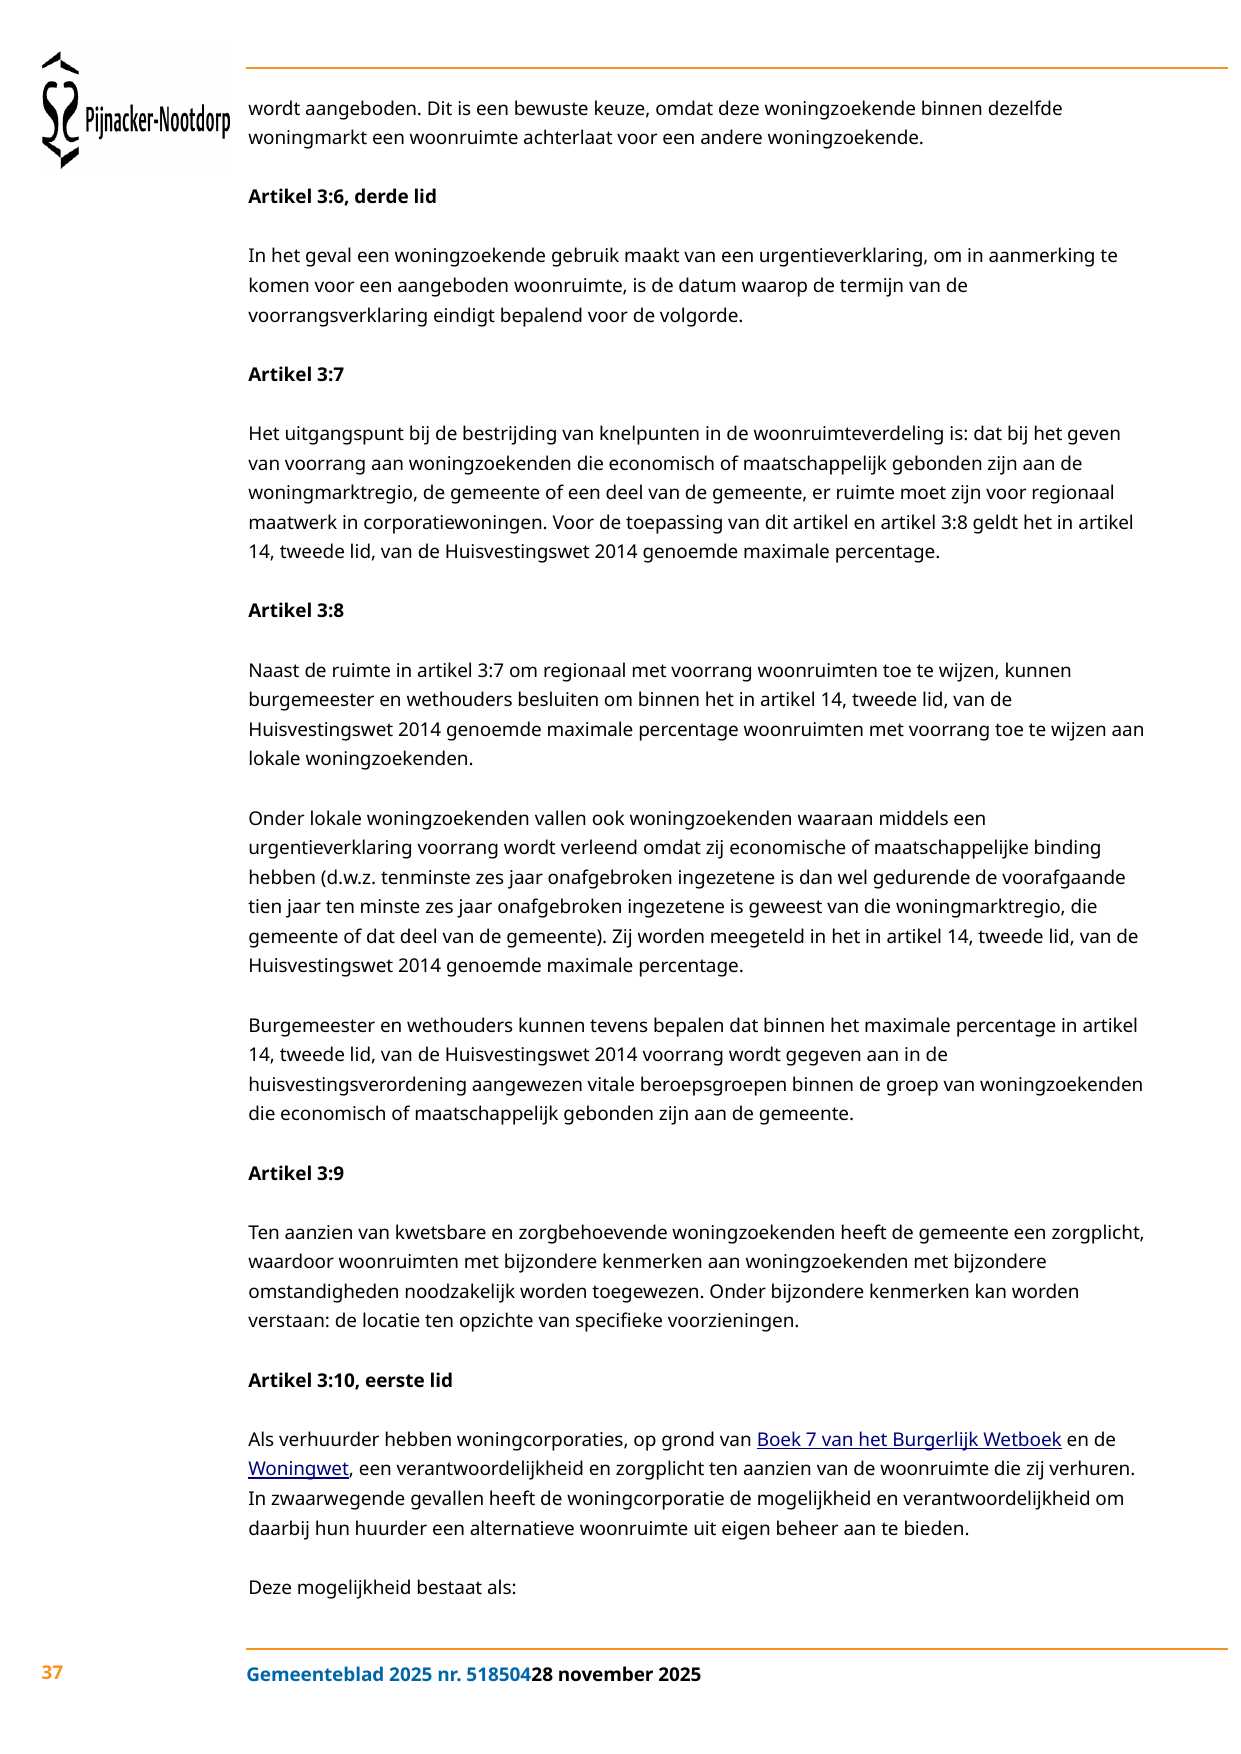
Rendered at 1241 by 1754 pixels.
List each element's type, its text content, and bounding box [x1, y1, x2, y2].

text Het uitgangspunt bij de bestrijding van knelpunten in de woonruimteverdeling is: dat bij het geven van voorrang aan woningzoekenden die economisch of maatschappelijk gebonden zijn aan de woningmarktregio, de gemeente of een deel van de gemeente, er ruimte moet zijn voor regionaal maatwerk in corporatiewoningen. Voor de toepassing van dit artikel en artikel 3:8 geldt het in artikel 14, tweede lid, van de Huisvestingswet 2014 genoemde maximale percentage. [248, 420, 1152, 564]
text Naast de ruimte in artikel 3:7 om regionaal met voorrang woonruimten toe te wijzen, kunnen burgemeester en wethouders besluiten om binnen het in artikel 14, tweede lid, van de Huisvestingswet 2014 genoemde maximale percentage woonruimten met voorrang toe te wijzen aan lokale woningzoekenden. [248, 657, 1152, 771]
text Artikel 3:7 [248, 361, 1152, 387]
text Onder lokale woningzoekenden vallen ook woningzoekenden waaraan middels een urgentieverklaring voorrang wordt verleend omdat zij economische of maatschappelijke binding hebben (d.w.z. tenminste zes jaar onafgebroken ingezetene is dan wel gedurende de voorafgaande tien jaar ten minste zes jaar onafgebroken ingezetene is geweest van die woningmarktregio, die gemeente of dat deel van de gemeente). Zij worden meegeteld in het in artikel 14, tweede lid, van de Huisvestingswet 2014 genoemde maximale percentage. [248, 805, 1152, 978]
text Ten aanzien van kwetsbare en zorgbehoevende woningzoekenden heeft de gemeente een zorgplicht, waardoor woonruimten met bijzondere kenmerken aan woningzoekenden met bijzondere omstandigheden noodzakelijk worden toegewezen. Onder bijzondere kenmerken kan worden verstaan: de locatie ten opzichte van specifieke voorzieningen. [248, 1219, 1152, 1333]
text Artikel 3:8 [248, 598, 1152, 623]
text Als verhuurder hebben woningcorporaties, op grond van Boek 7 van het Burgerlijk Wetboek en de Woningwet, een verantwoordelijkheid en zorgplicht ten aanzien van de woonruimte die zij verhuren. In zwaarwegende gevallen heeft de woningcorporatie de mogelijkheid en verantwoordelijkheid om daarbij hun huurder een alternatieve woonruimte uit eigen beheer aan te bieden. [248, 1426, 1152, 1541]
text Artikel 3:9 [248, 1160, 1152, 1186]
text wordt aangeboden. Dit is een bewuste keuze, omdat deze woningzoekende binnen dezelfde woningmarkt een woonruimte achterlaat voor een andere woningzoekende. [248, 95, 1152, 150]
text Artikel 3:10, eerste lid [248, 1367, 1152, 1393]
text Deze mogelijkheid bestaat als: [248, 1574, 1152, 1600]
text Burgemeester en wethouders kunnen tevens bepalen dat binnen het maximale percentage in artikel 14, tweede lid, van de Huisvestingswet 2014 voorrang wordt gegeven aan in de huisvestingsverordening aangewezen vitale beroepsgroepen binnen de groep van woningzoekenden die economisch of maatschappelijk gebonden zijn aan de gemeente. [248, 1012, 1152, 1126]
text In het geval een woningzoekende gebruik maakt van een urgentieverklaring, om in aanmerking te komen voor een aangeboden woonruimte, is de datum waarop de termijn van de voorrangsverklaring eindigt bepalend voor de volgorde. [248, 243, 1152, 328]
picture [41, 47, 231, 172]
text Artikel 3:6, derde lid [248, 183, 1152, 209]
